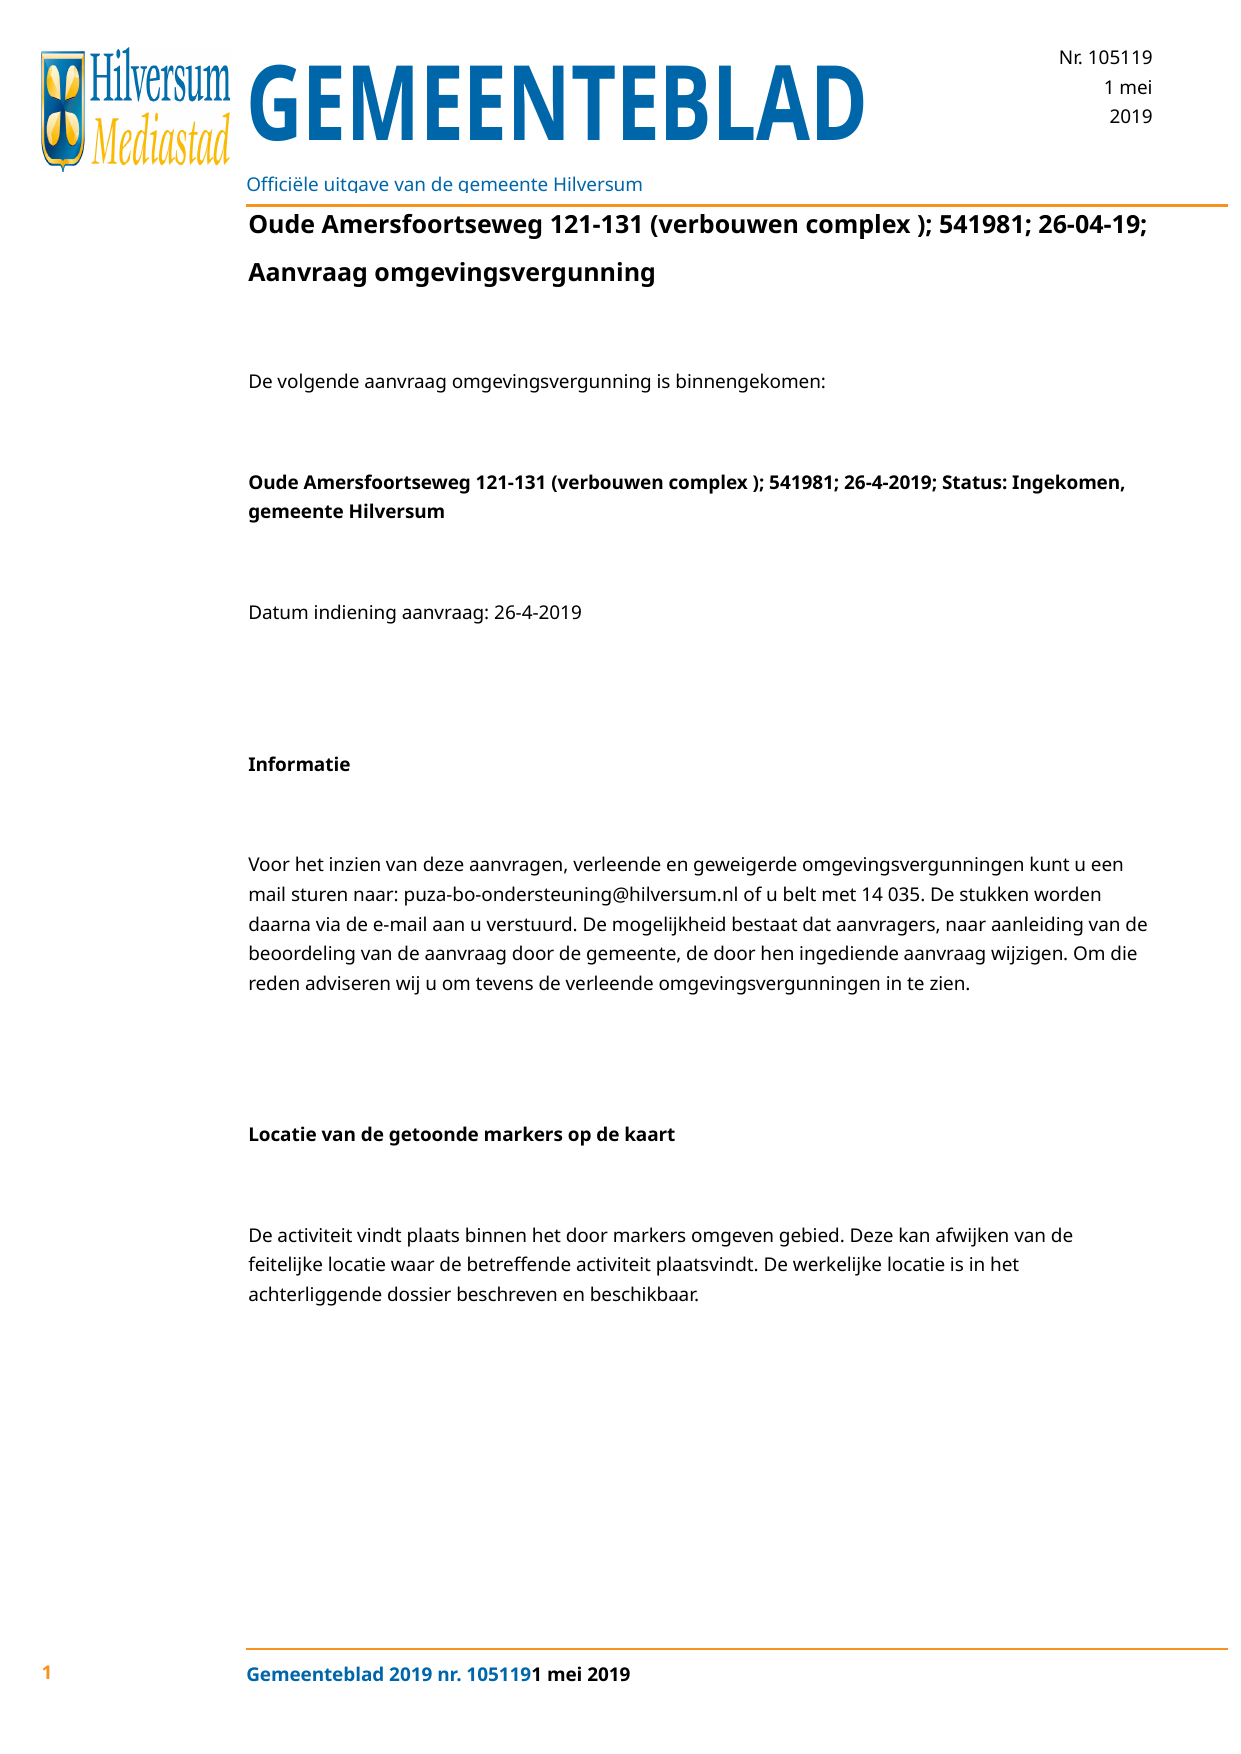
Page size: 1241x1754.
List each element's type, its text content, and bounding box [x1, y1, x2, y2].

picture [41, 47, 231, 172]
text Voor het inzien van deze aanvragen, verleende en geweigerde omgevingsvergunningen kunt u een mail sturen naar: puza-bo-ondersteuning@hilversum.nl of u belt met 14 035. De stukken worden daarna via de e-mail aan u verstuurd. De mogelijkheid bestaat dat aanvragers, naar aanleiding van de beoordeling van de aanvraag door de gemeente, de door hen ingediende aanvraag wijzigen. Om die reden adviseren wij u om tevens de verleende omgevingsvergunningen in te zien. [248, 852, 1152, 996]
text Informatie [248, 751, 1152, 777]
text Oude Amersfoortseweg 121-131 (verbouwen complex ); 541981; 26-04-19; Aanvraag omgevingsvergunning [248, 207, 1152, 288]
text De activiteit vindt plaats binnen het door markers omgeven gebied. Deze kan afwijken van de feitelijke locatie waar de betreffende activiteit plaatsvindt. De werkelijke locatie is in het achterliggende dossier beschreven en beschikbaar. [248, 1222, 1152, 1307]
text Datum indiening aanvraag: 26-4-2019 [248, 599, 1152, 625]
text Locatie van de getoonde markers op de kaart [248, 1121, 1152, 1147]
text Oude Amersfoortseweg 121-131 (verbouwen complex ); 541981; 26-4-2019; Status: Ingekomen, gemeente Hilversum [248, 469, 1152, 524]
text De volgende aanvraag omgevingsvergunning is binnengekomen: [248, 368, 1152, 394]
